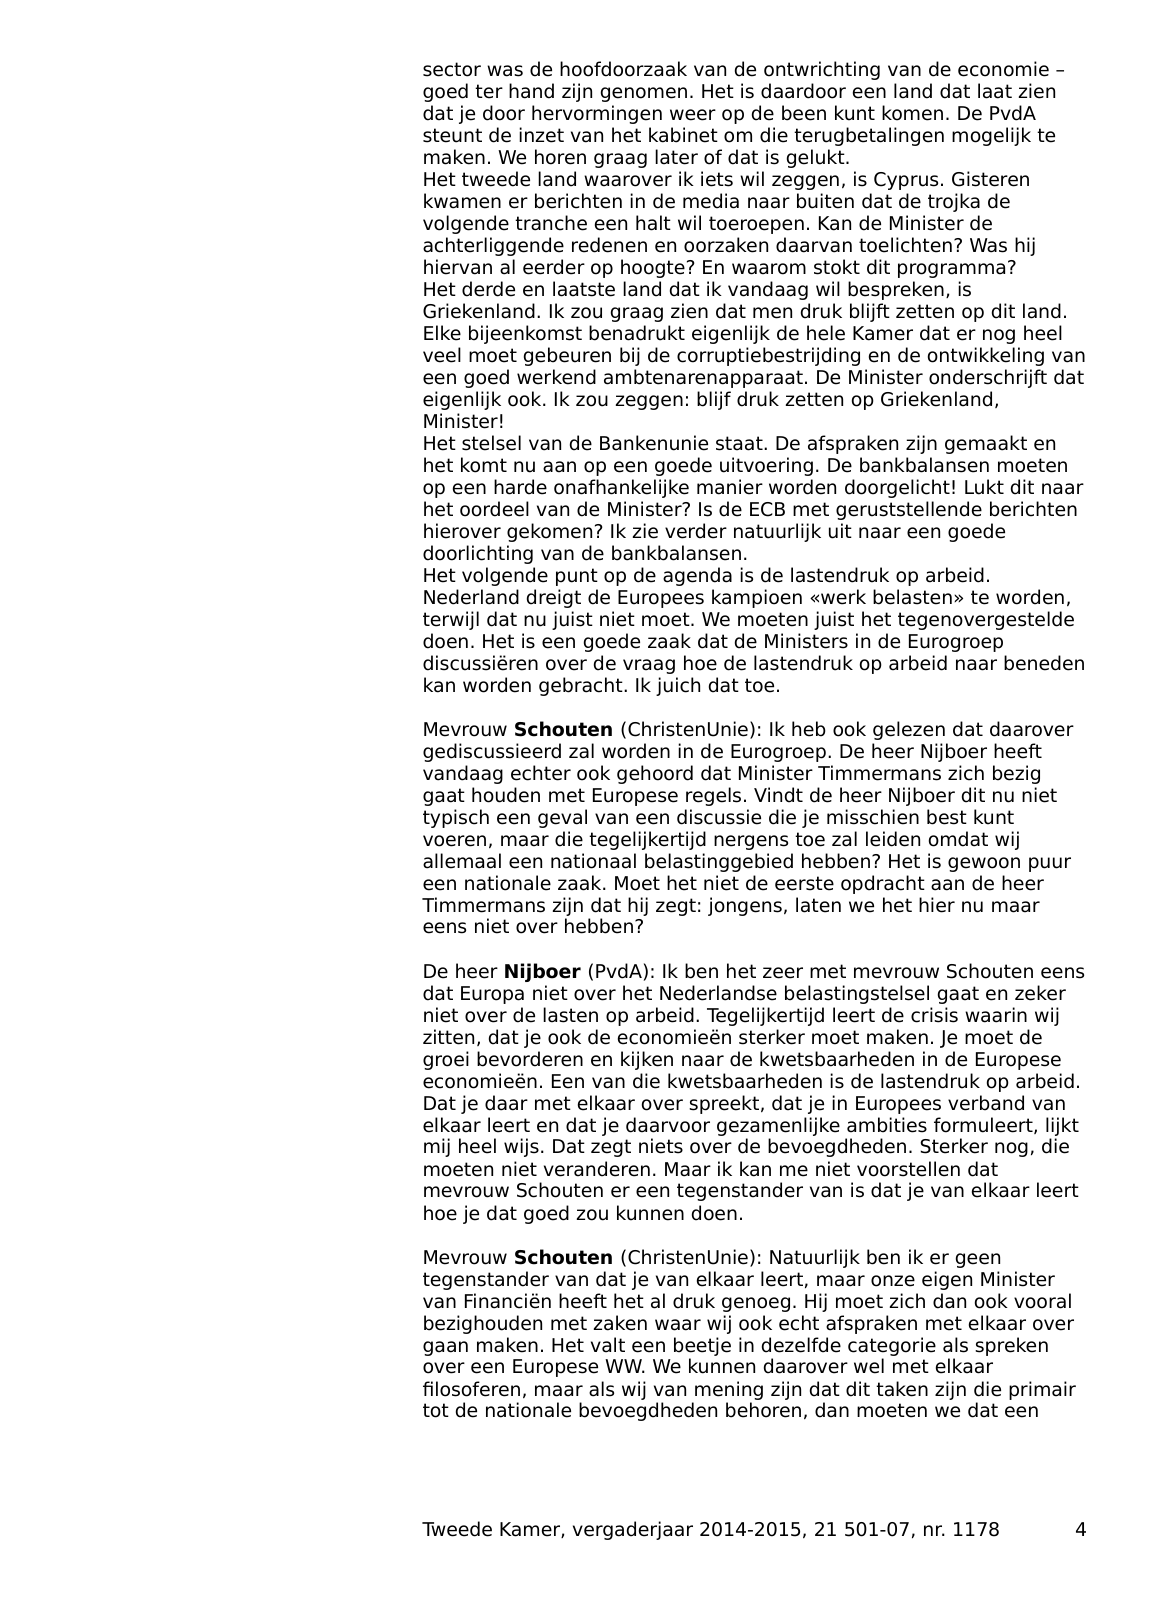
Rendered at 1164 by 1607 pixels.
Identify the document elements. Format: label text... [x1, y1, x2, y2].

text Het derde en laatste land dat ik vandaag wil bespreken, is Griekenland. Ik zou graag zien dat men druk blijft zetten op dit land. Elke bijeenkomst benadrukt eigenlijk de hele Kamer dat er nog heel veel moet gebeuren bij de corruptiebestrijding en de ontwikkeling van een goed werkend ambtenarenapparaat. De Minister onderschrijft dat eigenlijk ook. Ik zou zeggen: blijf druk zetten op Griekenland, Minister! [422, 279, 1087, 433]
text Het tweede land waarover ik iets wil zeggen, is Cyprus. Gisteren kwamen er berichten in de media naar buiten dat de trojka de volgende tranche een halt wil toeroepen. Kan de Minister de achterliggende redenen en oorzaken daarvan toelichten? Was hij hiervan al eerder op hoogte? En waarom stokt dit programma? [422, 169, 1087, 279]
text Het volgende punt op de agenda is de lastendruk op arbeid. Nederland dreigt de Europees kampioen «werk belasten» te worden, terwijl dat nu juist niet moet. We moeten juist het tegenovergestelde doen. Het is een goede zaak dat de Ministers in de Eurogroep discussiëren over de vraag hoe de lastendruk op arbeid naar beneden kan worden gebracht. Ik juich dat toe. [422, 564, 1087, 696]
text Mevrouw Schouten (ChristenUnie): Natuurlijk ben ik er geen tegenstander van dat je van elkaar leert, maar onze eigen Minister van Financiën heeft het al druk genoeg. Hij moet zich dan ook vooral bezighouden met zaken waar wij ook echt afspraken met elkaar over gaan maken. Het valt een beetje in dezelfde categorie als spreken over een Europese WW. We kunnen daarover wel met elkaar filosoferen, maar als wij van mening zijn dat dit taken zijn die primair tot de nationale bevoegdheden behoren, dan moeten we dat een [422, 1247, 1087, 1422]
text De heer Nijboer (PvdA): Ik ben het zeer met mevrouw Schouten eens dat Europa niet over het Nederlandse belastingstelsel gaat en zeker niet over de lasten op arbeid. Tegelijkertijd leert de crisis waarin wij zitten, dat je ook de economieën sterker moet maken. Je moet de groei bevorderen en kijken naar de kwetsbaarheden in de Europese economieën. Een van die kwetsbaarheden is de lastendruk op arbeid. Dat je daar met elkaar over spreekt, dat je in Europees verband van elkaar leert en dat je daarvoor gezamenlijke ambities formuleert, lijkt mij heel wijs. Dat zegt niets over de bevoegdheden. Sterker nog, die moeten niet veranderen. Maar ik kan me niet voorstellen dat mevrouw Schouten er een tegenstander van is dat je van elkaar leert hoe je dat goed zou kunnen doen. [422, 961, 1087, 1224]
text Het stelsel van de Bankenunie staat. De afspraken zijn gemaakt en het komt nu aan op een goede uitvoering. De bankbalansen moeten op een harde onafhankelijke manier worden doorgelicht! Lukt dit naar het oordeel van de Minister? Is de ECB met geruststellende berichten hierover gekomen? Ik zie verder natuurlijk uit naar een goede doorlichting van de bankbalansen. [422, 433, 1087, 564]
text sector was de hoofdoorzaak van de ontwrichting van de economie – goed ter hand zijn genomen. Het is daardoor een land dat laat zien dat je door hervormingen weer op de been kunt komen. De PvdA steunt de inzet van het kabinet om die terugbetalingen mogelijk te maken. We horen graag later of dat is gelukt. [422, 59, 1087, 169]
text Mevrouw Schouten (ChristenUnie): Ik heb ook gelezen dat daarover gediscussieerd zal worden in de Eurogroep. De heer Nijboer heeft vandaag echter ook gehoord dat Minister Timmermans zich bezig gaat houden met Europese regels. Vindt de heer Nijboer dit nu niet typisch een geval van een discussie die je misschien best kunt voeren, maar die tegelijkertijd nergens toe zal leiden omdat wij allemaal een nationaal belastinggebied hebben? Het is gewoon puur een nationale zaak. Moet het niet de eerste opdracht aan de heer Timmermans zijn dat hij zegt: jongens, laten we het hier nu maar eens niet over hebben? [422, 719, 1087, 938]
